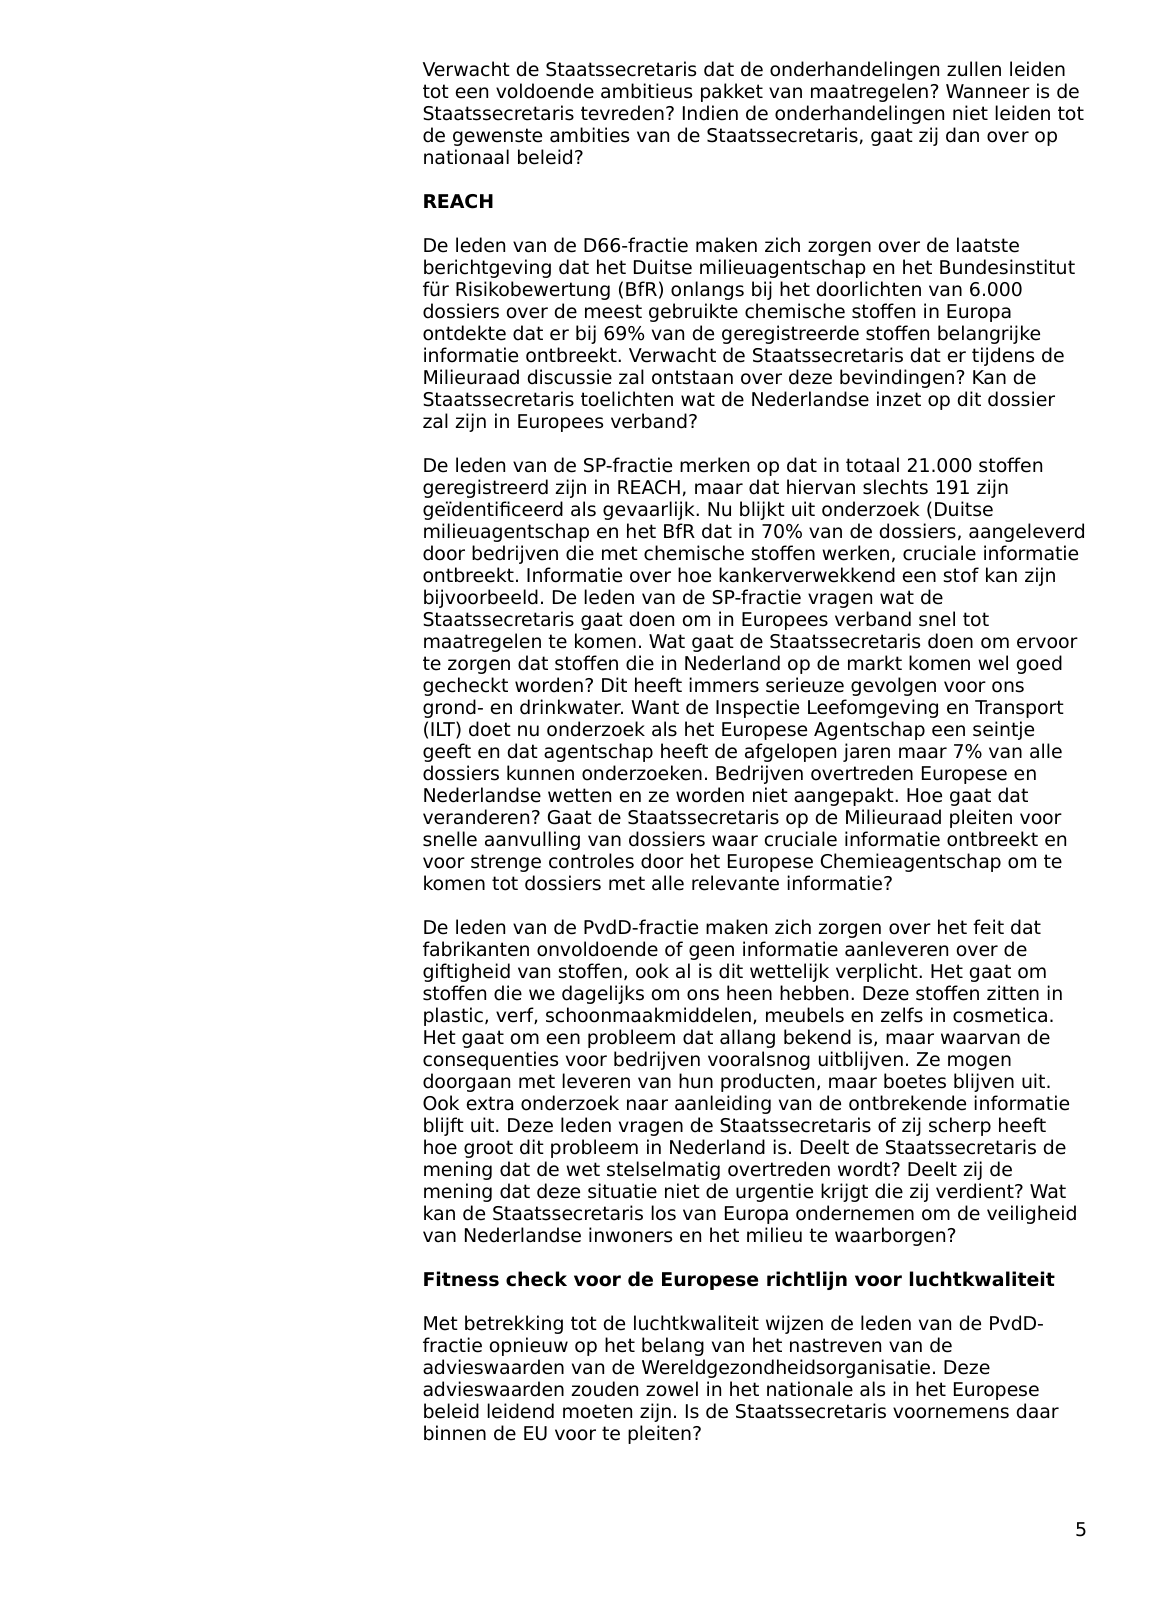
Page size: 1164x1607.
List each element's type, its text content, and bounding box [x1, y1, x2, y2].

text De leden van de SP-fractie merken op dat in totaal 21.000 stoffen geregistreerd zijn in REACH, maar dat hiervan slechts 191 zijn geïdentificeerd als gevaarlijk. Nu blijkt uit onderzoek (Duitse milieuagentschap en het BfR dat in 70% van de dossiers, aangeleverd door bedrijven die met chemische stoffen werken, cruciale informatie ontbreekt. Informatie over hoe kankerverwekkend een stof kan zijn bijvoorbeeld. De leden van de SP-fractie vragen wat de Staatssecretaris gaat doen om in Europees verband snel tot maatregelen te komen. Wat gaat de Staatssecretaris doen om ervoor te zorgen dat stoffen die in Nederland op de markt komen wel goed gecheckt worden? Dit heeft immers serieuze gevolgen voor ons grond- en drinkwater. Want de Inspectie Leefomgeving en Transport (ILT) doet nu onderzoek als het Europese Agentschap een seintje geeft en dat agentschap heeft de afgelopen jaren maar 7% van alle dossiers kunnen onderzoeken. Bedrijven overtreden Europese en Nederlandse wetten en ze worden niet aangepakt. Hoe gaat dat veranderen? Gaat de Staatssecretaris op de Milieuraad pleiten voor snelle aanvulling van dossiers waar cruciale informatie ontbreekt en voor strenge controles door het Europese Chemieagentschap om te komen tot dossiers met alle relevante informatie? [422, 455, 1087, 895]
text Met betrekking tot de luchtkwaliteit wijzen de leden van de PvdD-fractie opnieuw op het belang van het nastreven van de advieswaarden van de Wereldgezondheidsorganisatie. Deze advieswaarden zouden zowel in het nationale als in het Europese beleid leidend moeten zijn. Is de Staatssecretaris voornemens daar binnen de EU voor te pleiten? [422, 1313, 1087, 1445]
subtitle Fitness check voor de Europese richtlijn voor luchtkwaliteit [422, 1269, 1087, 1291]
text Verwacht de Staatssecretaris dat de onderhandelingen zullen leiden tot een voldoende ambitieus pakket van maatregelen? Wanneer is de Staatssecretaris tevreden? Indien de onderhandelingen niet leiden tot de gewenste ambities van de Staatssecretaris, gaat zij dan over op nationaal beleid? [422, 59, 1087, 169]
subtitle REACH [422, 191, 1087, 213]
text De leden van de D66-fractie maken zich zorgen over de laatste berichtgeving dat het Duitse milieuagentschap en het Bundesinstitut für Risikobewertung (BfR) onlangs bij het doorlichten van 6.000 dossiers over de meest gebruikte chemische stoffen in Europa ontdekte dat er bij 69% van de geregistreerde stoffen belangrijke informatie ontbreekt. Verwacht de Staatssecretaris dat er tijdens de Milieuraad discussie zal ontstaan over deze bevindingen? Kan de Staatssecretaris toelichten wat de Nederlandse inzet op dit dossier zal zijn in Europees verband? [422, 235, 1087, 433]
text De leden van de PvdD-fractie maken zich zorgen over het feit dat fabrikanten onvoldoende of geen informatie aanleveren over de giftigheid van stoffen, ook al is dit wettelijk verplicht. Het gaat om stoffen die we dagelijks om ons heen hebben. Deze stoffen zitten in plastic, verf, schoonmaakmiddelen, meubels en zelfs in cosmetica. Het gaat om een probleem dat allang bekend is, maar waarvan de consequenties voor bedrijven vooralsnog uitblijven. Ze mogen doorgaan met leveren van hun producten, maar boetes blijven uit. Ook extra onderzoek naar aanleiding van de ontbrekende informatie blijft uit. Deze leden vragen de Staatssecretaris of zij scherp heeft hoe groot dit probleem in Nederland is. Deelt de Staatssecretaris de mening dat de wet stelselmatig overtreden wordt? Deelt zij de mening dat deze situatie niet de urgentie krijgt die zij verdient? Wat kan de Staatssecretaris los van Europa ondernemen om de veiligheid van Nederlandse inwoners en het milieu te waarborgen? [422, 917, 1087, 1247]
